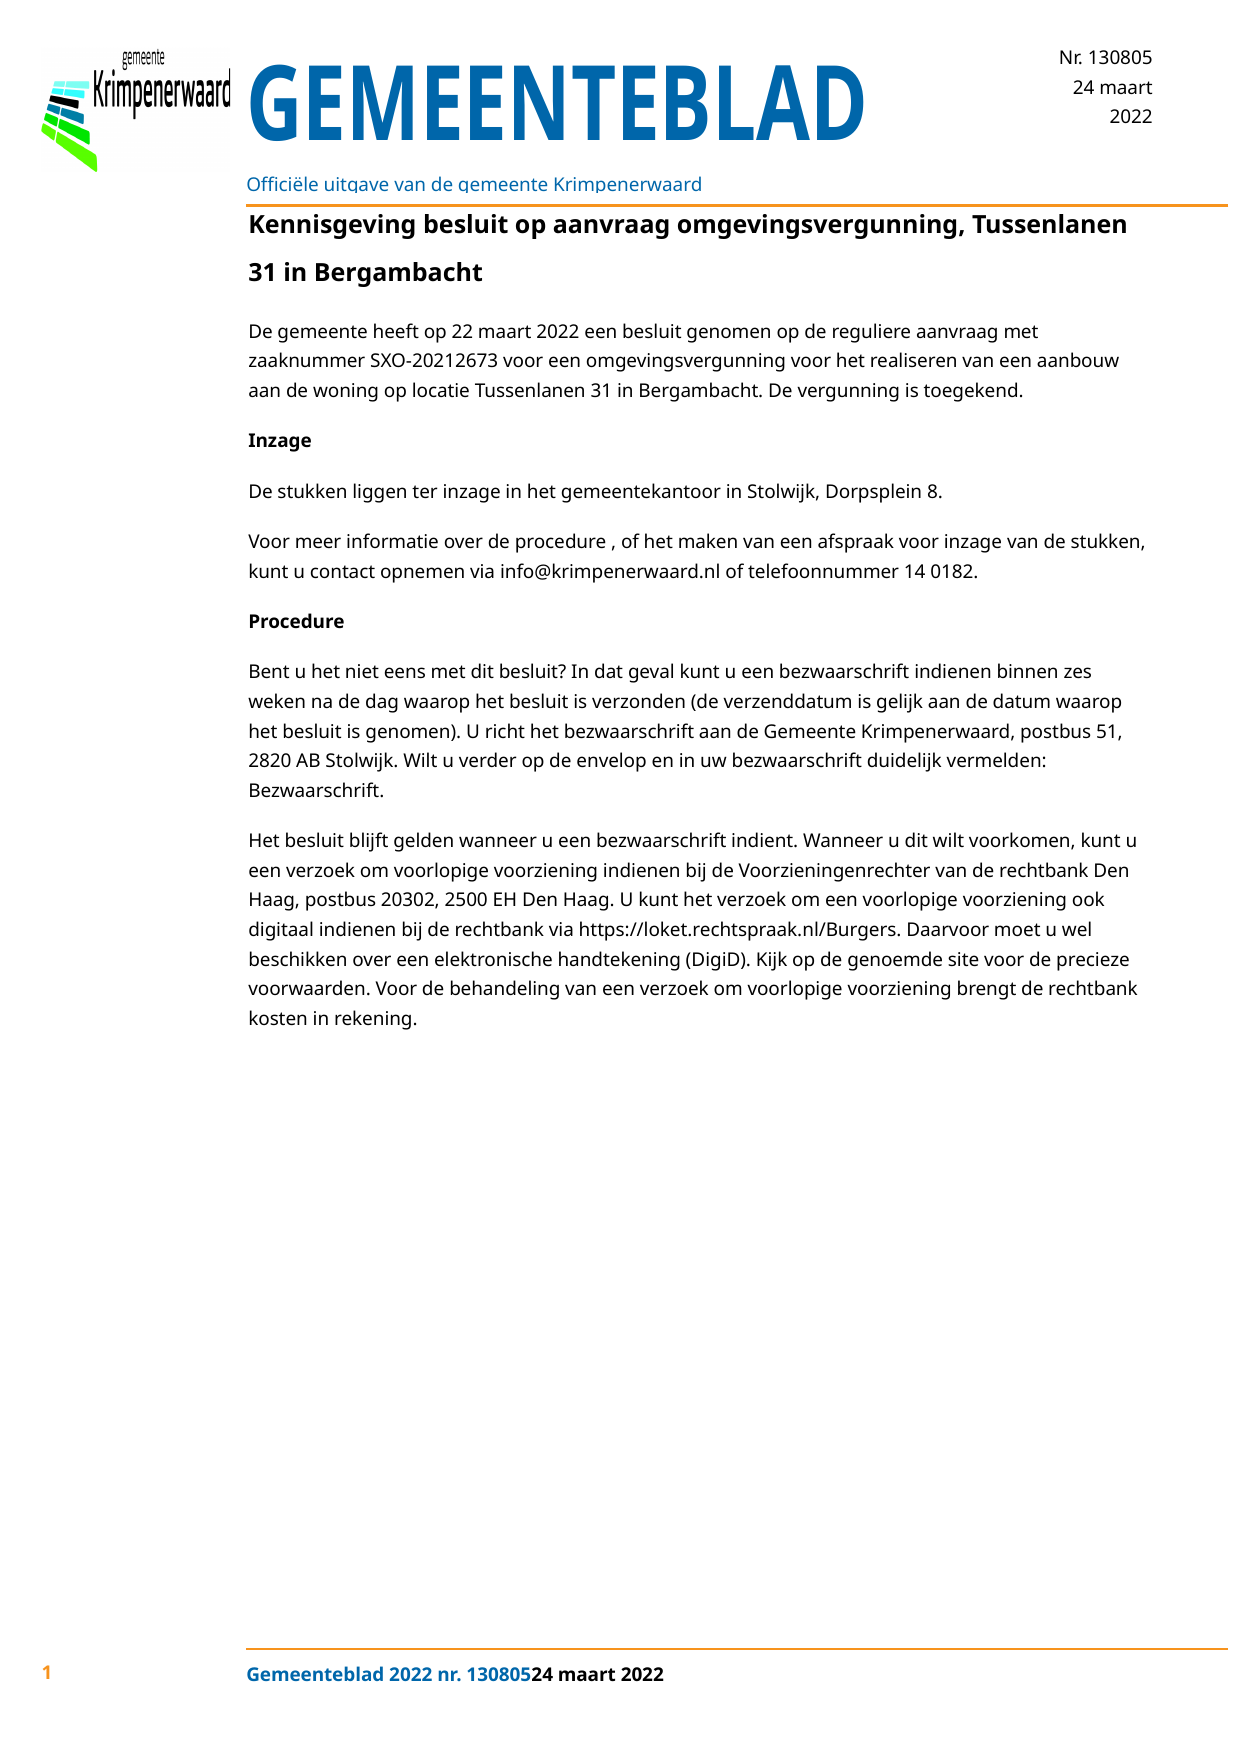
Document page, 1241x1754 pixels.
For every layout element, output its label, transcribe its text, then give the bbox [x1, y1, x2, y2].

text De stukken liggen ter inzage in het gemeentekantoor in Stolwijk, Dorpsplein 8. [248, 478, 1152, 504]
text Het besluit blijft gelden wanneer u een bezwaarschrift indient. Wanneer u dit wilt voorkomen, kunt u een verzoek om voorlopige voorziening indienen bij de Voorzieningenrechter van de rechtbank Den Haag, postbus 20302, 2500 EH Den Haag. U kunt het verzoek om een voorlopige voorziening ook digitaal indienen bij de rechtbank via https://loket.rechtspraak.nl/Burgers. Daarvoor moet u wel beschikken over een elektronische handtekening (DigiD). Kijk op de genoemde site voor de precieze voorwaarden. Voor de behandeling van een verzoek om voorlopige voorziening brengt de rechtbank kosten in rekening. [248, 827, 1152, 1031]
text De gemeente heeft op 22 maart 2022 een besluit genomen op de reguliere aanvraag met zaaknummer SXO-20212673 voor een omgevingsvergunning voor het realiseren van een aanbouw aan de woning op locatie Tussenlanen 31 in Bergambacht. De vergunning is toegekend. [248, 318, 1152, 403]
text Bent u het niet eens met dit besluit? In dat geval kunt u een bezwaarschrift indienen binnen zes weken na de dag waarop het besluit is verzonden (de verzenddatum is gelijk aan de datum waarop het besluit is genomen). U richt het bezwaarschrift aan de Gemeente Krimpenerwaard, postbus 51, 2820 AB Stolwijk. Wilt u verder op de envelop en in uw bezwaarschrift duidelijk vermelden: Bezwaarschrift. [248, 659, 1152, 803]
text Procedure [248, 608, 1152, 634]
text Kennisgeving besluit op aanvraag omgevingsvergunning, Tussenlanen 31 in Bergambacht [248, 207, 1152, 288]
text Voor meer informatie over de procedure , of het maken van een afspraak voor inzage van de stukken, kunt u contact opnemen via info@krimpenerwaard.nl of telefoonnummer 14 0182. [248, 528, 1152, 584]
text Inzage [248, 427, 1152, 453]
picture [41, 47, 231, 172]
